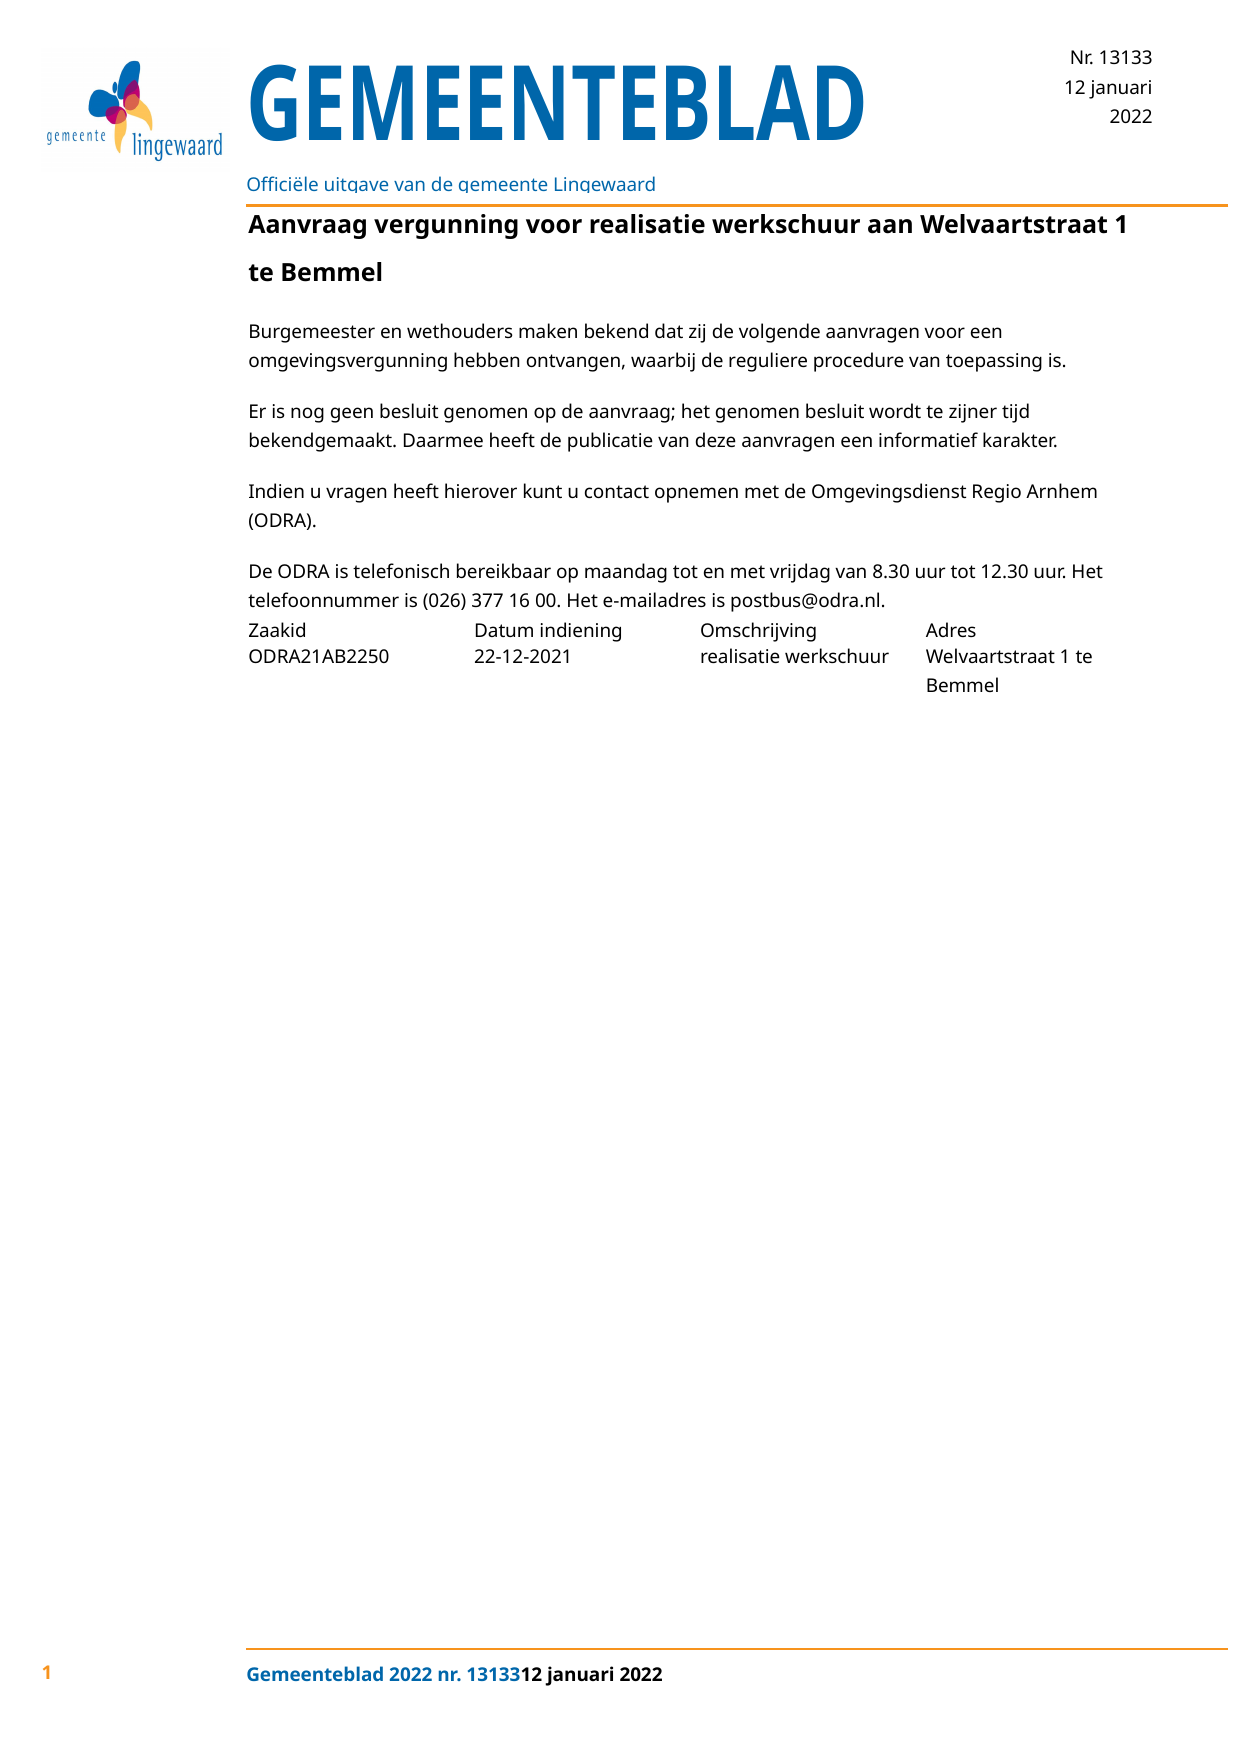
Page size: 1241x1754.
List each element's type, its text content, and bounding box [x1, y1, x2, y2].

text Indien u vragen heeft hierover kunt u contact opnemen met de Omgevingsdienst Regio Arnhem (ODRA). [248, 478, 1152, 533]
table_cell 22-12-2021 [474, 643, 700, 698]
table_header Omschrijving [700, 617, 926, 643]
text Burgemeester en wethouders maken bekend dat zij de volgende aanvragen voor een omgevingsvergunning hebben ontvangen, waarbij de reguliere procedure van toepassing is. [248, 318, 1152, 373]
table_header Zaakid [248, 617, 474, 643]
table_header Datum indiening [474, 617, 700, 643]
table_cell realisatie werkschuur [700, 643, 926, 698]
text Aanvraag vergunning voor realisatie werkschuur aan Welvaartstraat 1 te Bemmel [248, 207, 1152, 288]
table_cell ODRA21AB2250 [248, 643, 474, 698]
table_cell Welvaartstraat 1 te Bemmel [926, 643, 1152, 698]
text De ODRA is telefonisch bereikbaar op maandag tot en met vrijdag van 8.30 uur tot 12.30 uur. Het telefoonnummer is (026) 377 16 00. Het e-mailadres is postbus@odra.nl. [248, 558, 1152, 613]
picture [41, 47, 231, 172]
table_header Adres [926, 617, 1152, 643]
text Er is nog geen besluit genomen op de aanvraag; het genomen besluit wordt te zijner tijd bekendgemaakt. Daarmee heeft de publicatie van deze aanvragen een informatief karakter. [248, 398, 1152, 453]
